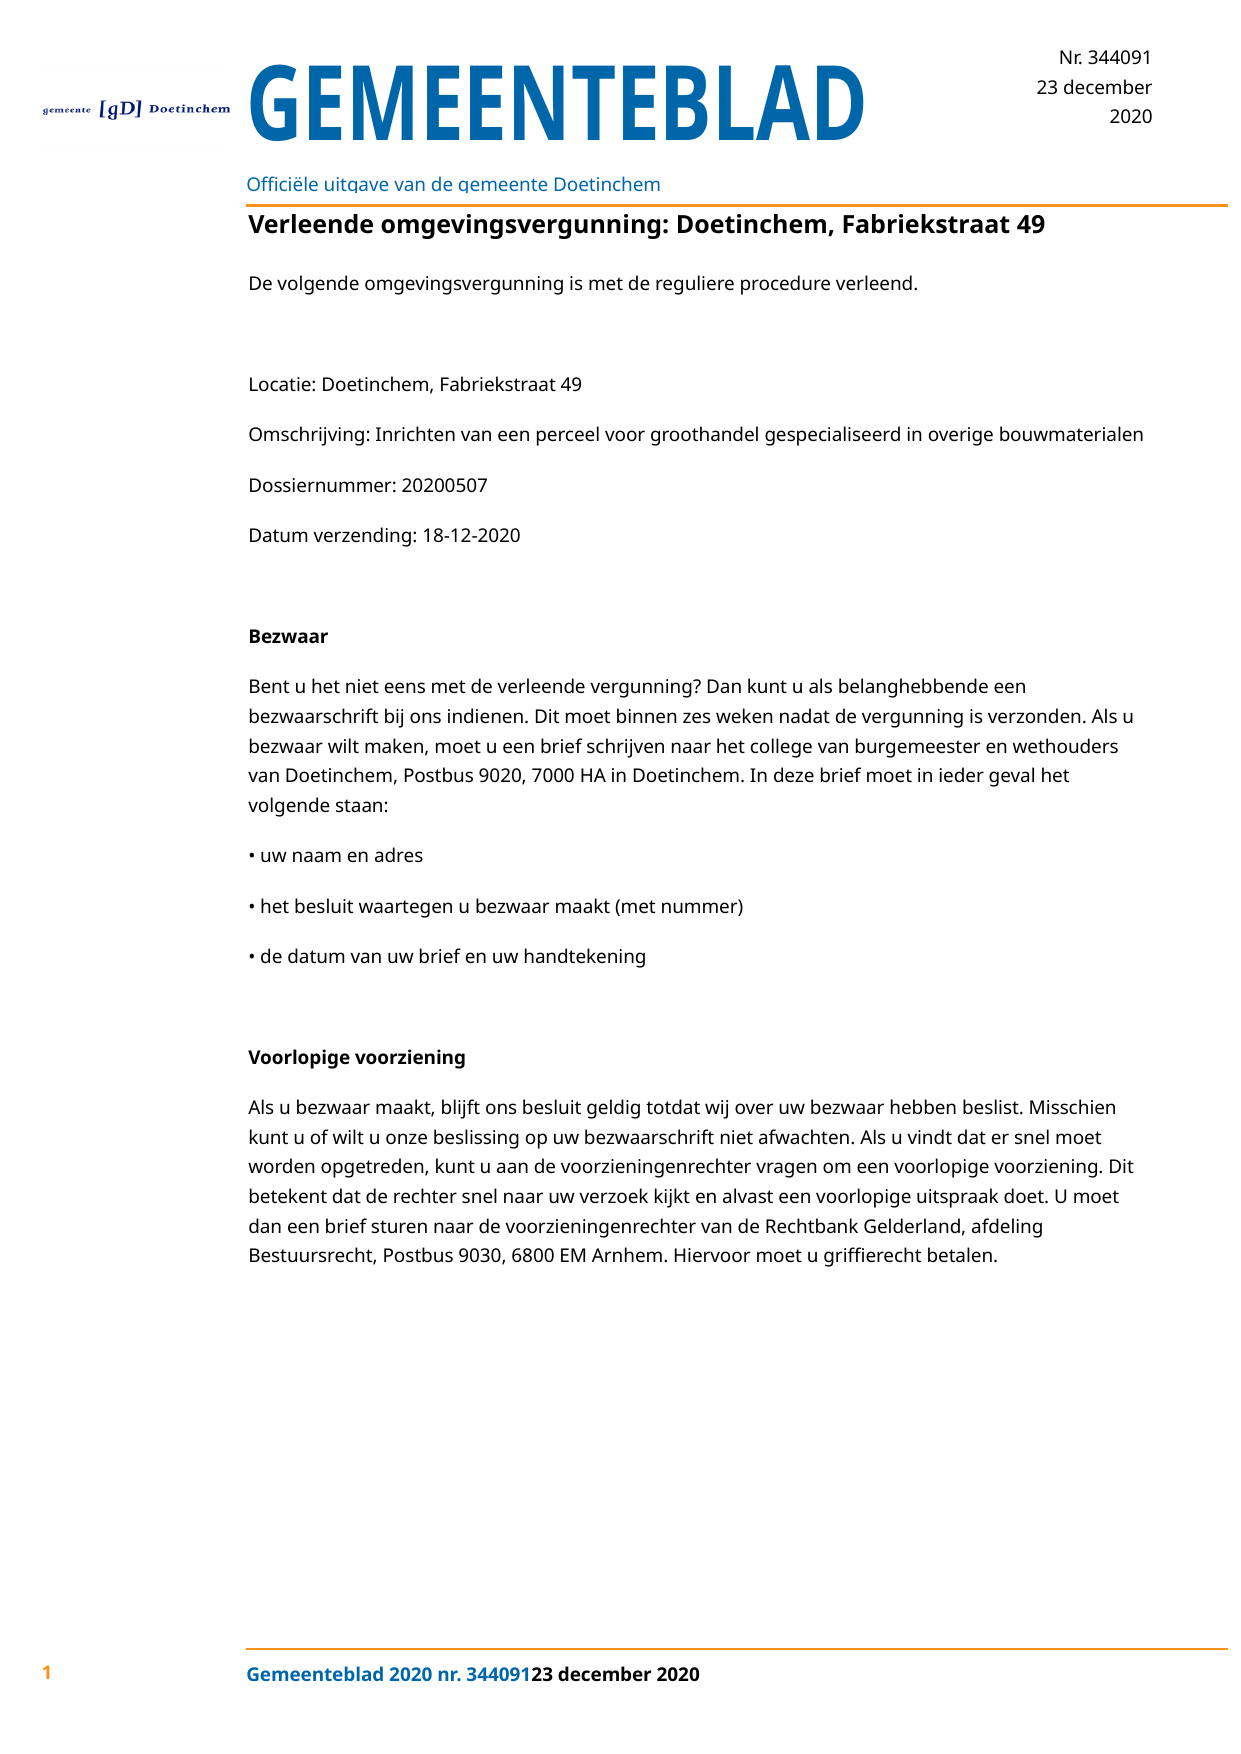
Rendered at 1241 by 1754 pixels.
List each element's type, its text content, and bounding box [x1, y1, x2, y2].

text Bezwaar [248, 623, 1152, 649]
text De volgende omgevingsvergunning is met de reguliere procedure verleend. [248, 270, 1152, 296]
text Omschrijving: Inrichten van een perceel voor groothandel gespecialiseerd in overige bouwmaterialen [248, 422, 1152, 447]
text • het besluit waartegen u bezwaar maakt (met nummer) [248, 893, 1152, 918]
text • uw naam en adres [248, 842, 1152, 868]
text Datum verzending: 18-12-2020 [248, 522, 1152, 548]
text Verleende omgevingsvergunning: Doetinchem, Fabriekstraat 49 [248, 207, 1152, 241]
text Locatie: Doetinchem, Fabriekstraat 49 [248, 371, 1152, 397]
text Voorlopige voorziening [248, 1044, 1152, 1070]
picture [41, 47, 231, 172]
text Als u bezwaar maakt, blijft ons besluit geldig totdat wij over uw bezwaar hebben beslist. Misschien kunt u of wilt u onze beslissing op uw bezwaarschrift niet afwachten. Als u vindt dat er snel moet worden opgetreden, kunt u aan de voorzieningenrechter vragen om een voorlopige voorziening. Dit betekent dat de rechter snel naar uw verzoek kijkt en alvast een voorlopige uitspraak doet. U moet dan een brief sturen naar de voorzieningenrechter van de Rechtbank Gelderland, afdeling Bestuursrecht, Postbus 9030, 6800 EM Arnhem. Hiervoor moet u griffierecht betalen. [248, 1094, 1152, 1268]
text Dossiernummer: 20200507 [248, 472, 1152, 498]
text • de datum van uw brief en uw handtekening [248, 943, 1152, 969]
text Bent u het niet eens met de verleende vergunning? Dan kunt u als belanghebbende een bezwaarschrift bij ons indienen. Dit moet binnen zes weken nadat de vergunning is verzonden. Als u bezwaar wilt maken, moet u een brief schrijven naar het college van burgemeester en wethouders van Doetinchem, Postbus 9020, 7000 HA in Doetinchem. In deze brief moet in ieder geval het volgende staan: [248, 674, 1152, 818]
